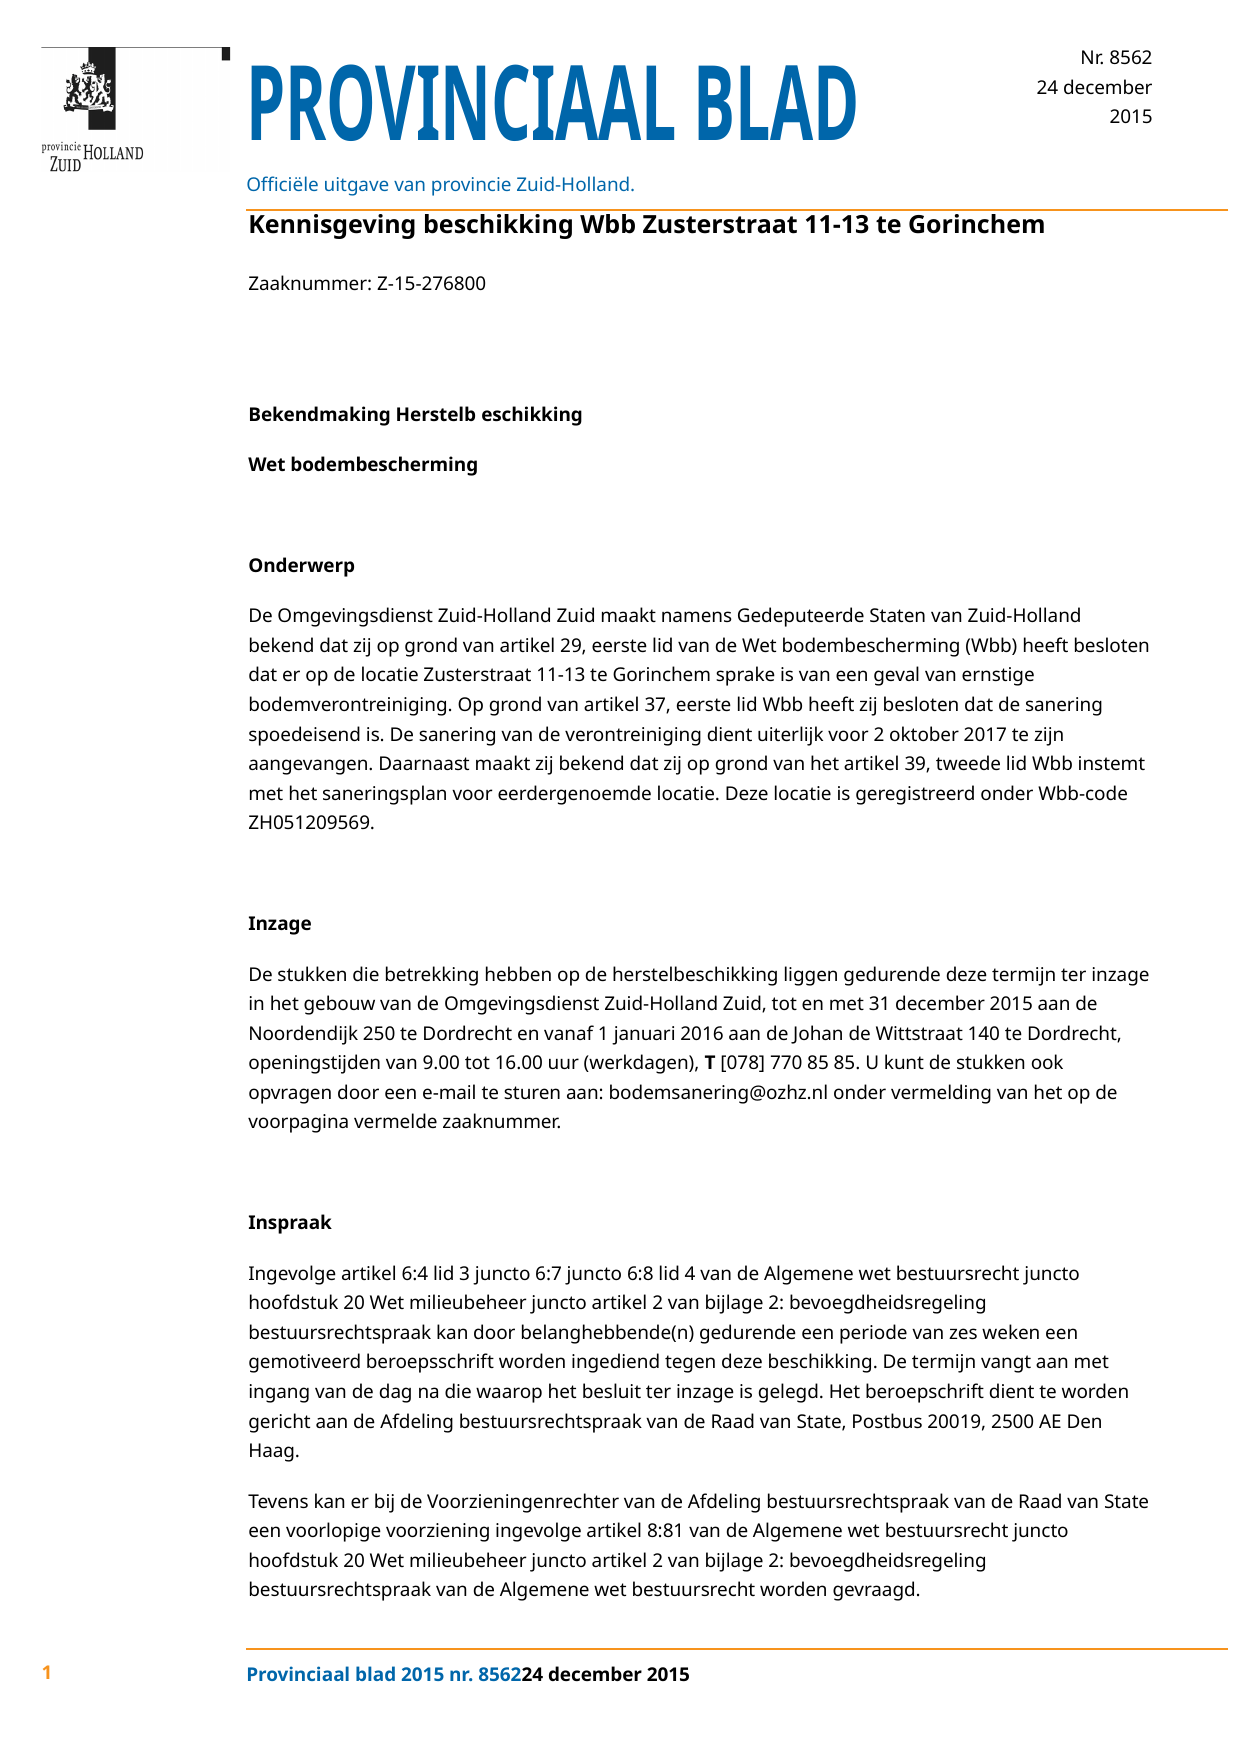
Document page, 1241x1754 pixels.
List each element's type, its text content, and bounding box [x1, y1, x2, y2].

text De stukken die betrekking hebben op de herstelbeschikking liggen gedurende deze termijn ter inzage in het gebouw van de Omgevingsdienst Zuid-Holland Zuid, tot en met 31 december 2015 aan de Noordendijk 250 te Dordrecht en vanaf 1 januari 2016 aan de Johan de Wittstraat 140 te Dordrecht, openingstijden van 9.00 tot 16.00 uur (werkdagen), T [078] 770 85 85. U kunt de stukken ook opvragen door een e-mail te sturen aan: bodemsanering@ozhz.nl onder vermelding van het op de voorpagina vermelde zaaknummer. [248, 961, 1152, 1134]
text De Omgevingsdienst Zuid-Holland Zuid maakt namens Gedeputeerde Staten van Zuid-Holland bekend dat zij op grond van artikel 29, eerste lid van de Wet bodembescherming (Wbb) heeft besloten dat er op de locatie Zusterstraat 11-13 te Gorinchem sprake is van een geval van ernstige bodemverontreiniging. Op grond van artikel 37, eerste lid Wbb heeft zij besloten dat de sanering spoedeisend is. De sanering van de verontreiniging dient uiterlijk voor 2 oktober 2017 te zijn aangevangen. Daarnaast maakt zij bekend dat zij op grond van het artikel 39, tweede lid Wbb instemt met het saneringsplan voor eerdergenoemde locatie. Deze locatie is geregistreerd onder Wbb-code ZH051209569. [248, 602, 1152, 835]
text Wet bodembescherming [248, 451, 1152, 477]
text Bekendmaking Herstelb eschikking [248, 401, 1152, 426]
picture [41, 47, 231, 172]
text Ingevolge artikel 6:4 lid 3 juncto 6:7 juncto 6:8 lid 4 van de Algemene wet bestuursrecht juncto hoofdstuk 20 Wet milieubeheer juncto artikel 2 van bijlage 2: bevoegdheidsregeling bestuursrechtspraak kan door belanghebbende(n) gedurende een periode van zes weken een gemotiveerd beroepsschrift worden ingediend tegen deze beschikking. De termijn vangt aan met ingang van de dag na die waarop het besluit ter inzage is gelegd. Het beroepschrift dient te worden gericht aan de Afdeling bestuursrechtspraak van de Raad van State, Postbus 20019, 2500 AE Den Haag. [248, 1260, 1152, 1463]
text Inzage [248, 910, 1152, 936]
text Kennisgeving beschikking Wbb Zusterstraat 11-13 te Gorinchem [248, 211, 1152, 241]
text Inspraak [248, 1209, 1152, 1235]
text Zaaknummer: Z-15-276800 [248, 270, 1152, 296]
text Tevens kan er bij de Voorzieningenrechter van de Afdeling bestuursrechtspraak van de Raad van State een voorlopige voorziening ingevolge artikel 8:81 van de Algemene wet bestuursrecht juncto hoofdstuk 20 Wet milieubeheer juncto artikel 2 van bijlage 2: bevoegdheidsregeling bestuursrechtspraak van de Algemene wet bestuursrecht worden gevraagd. [248, 1488, 1152, 1602]
text Onderwerp [248, 552, 1152, 578]
